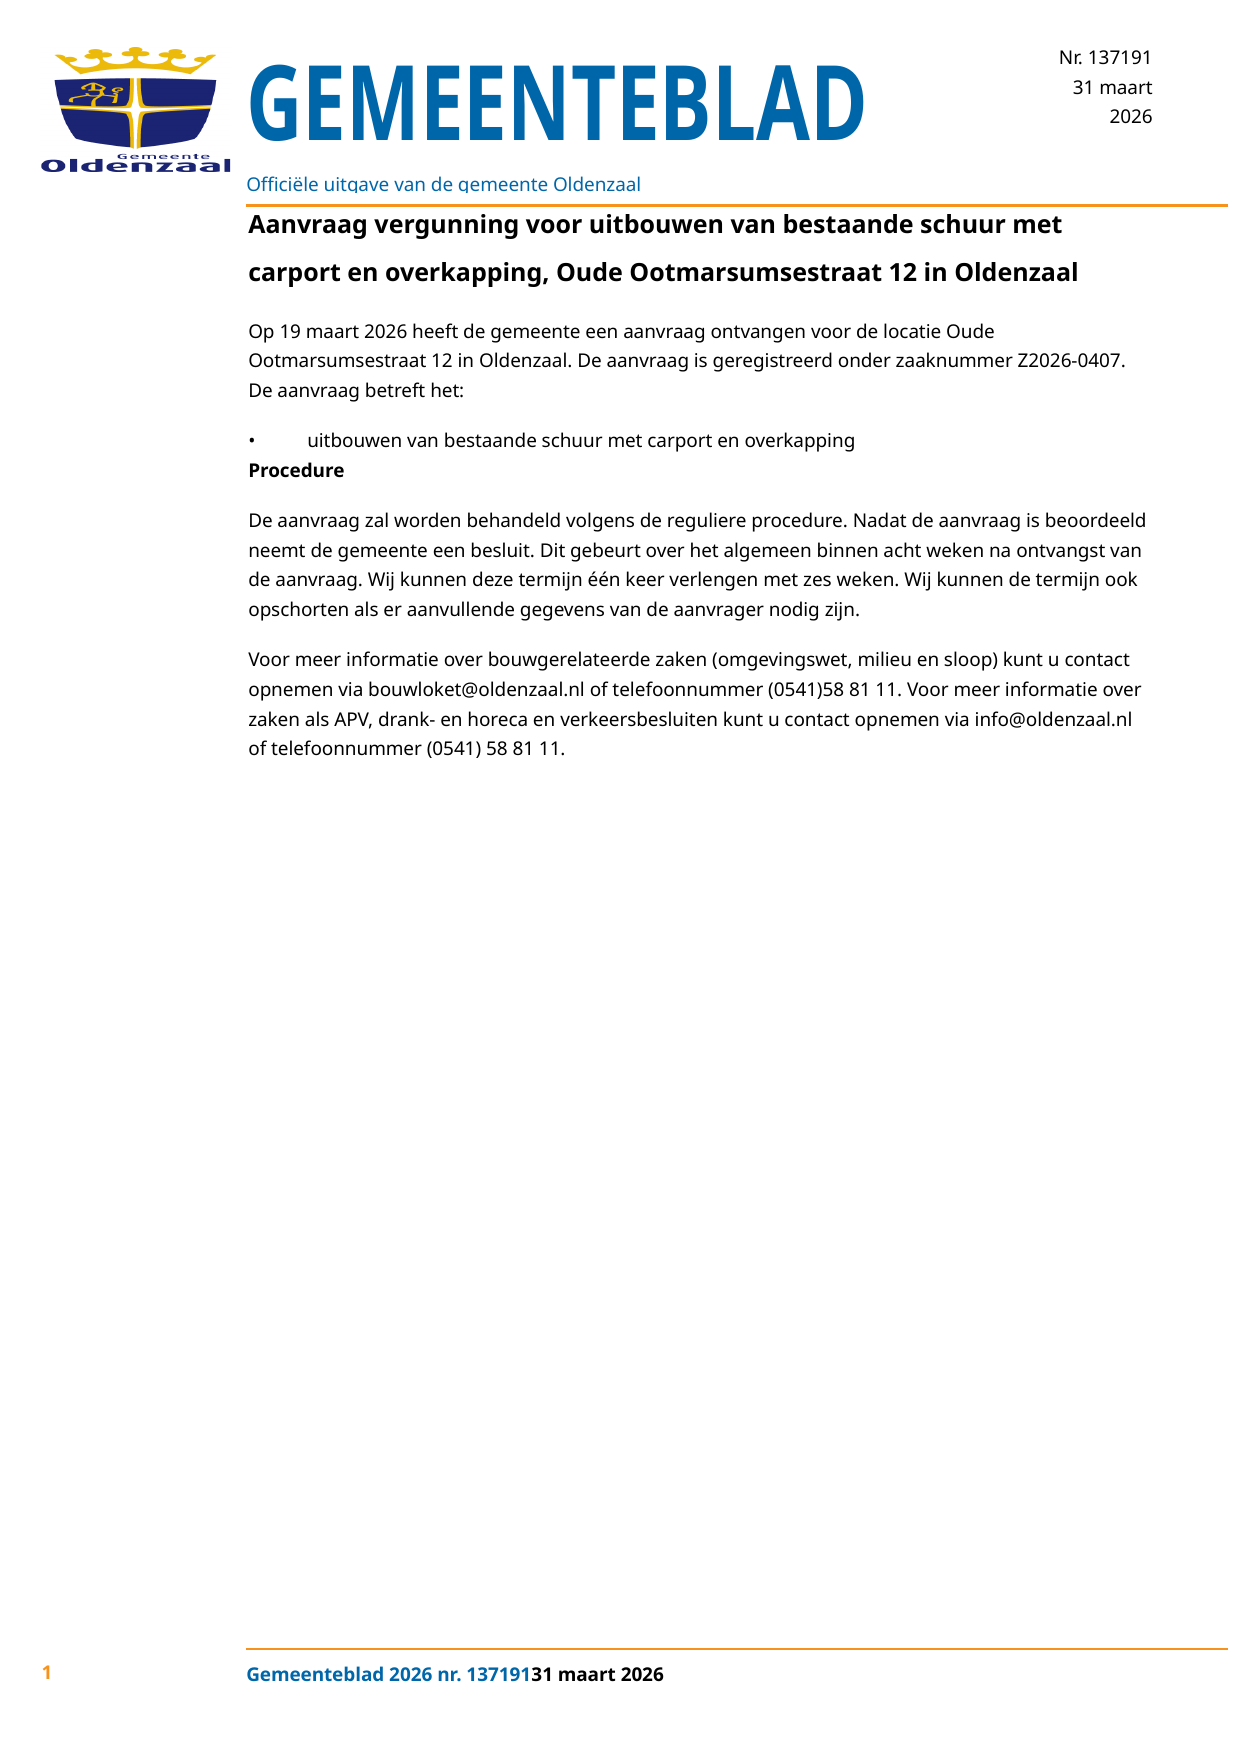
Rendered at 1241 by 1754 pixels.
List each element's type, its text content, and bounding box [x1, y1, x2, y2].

text Procedure [248, 457, 1152, 483]
picture [41, 47, 231, 172]
text Aanvraag vergunning voor uitbouwen van bestaande schuur met carport en overkapping, Oude Ootmarsumsestraat 12 in Oldenzaal [248, 207, 1152, 288]
text De aanvraag zal worden behandeld volgens de reguliere procedure. Nadat de aanvraag is beoordeeld neemt de gemeente een besluit. Dit gebeurt over het algemeen binnen acht weken na ontvangst van de aanvraag. Wij kunnen deze termijn één keer verlengen met zes weken. Wij kunnen de termijn ook opschorten als er aanvullende gegevens van de aanvrager nodig zijn. [248, 507, 1152, 622]
text Op 19 maart 2026 heeft de gemeente een aanvraag ontvangen voor de locatie Oude Ootmarsumsestraat 12 in Oldenzaal. De aanvraag is geregistreerd onder zaaknummer Z2026-0407. De aanvraag betreft het: [248, 318, 1152, 403]
text Voor meer informatie over bouwgerelateerde zaken (omgevingswet, milieu en sloop) kunt u contact opnemen via bouwloket@oldenzaal.nl of telefoonnummer (0541)58 81 11. Voor meer informatie over zaken als APV, drank- en horeca en verkeersbesluiten kunt u contact opnemen via info@oldenzaal.nl of telefoonnummer (0541) 58 81 11. [248, 647, 1152, 761]
list uitbouwen van bestaande schuur met carport en overkapping [248, 427, 1152, 453]
